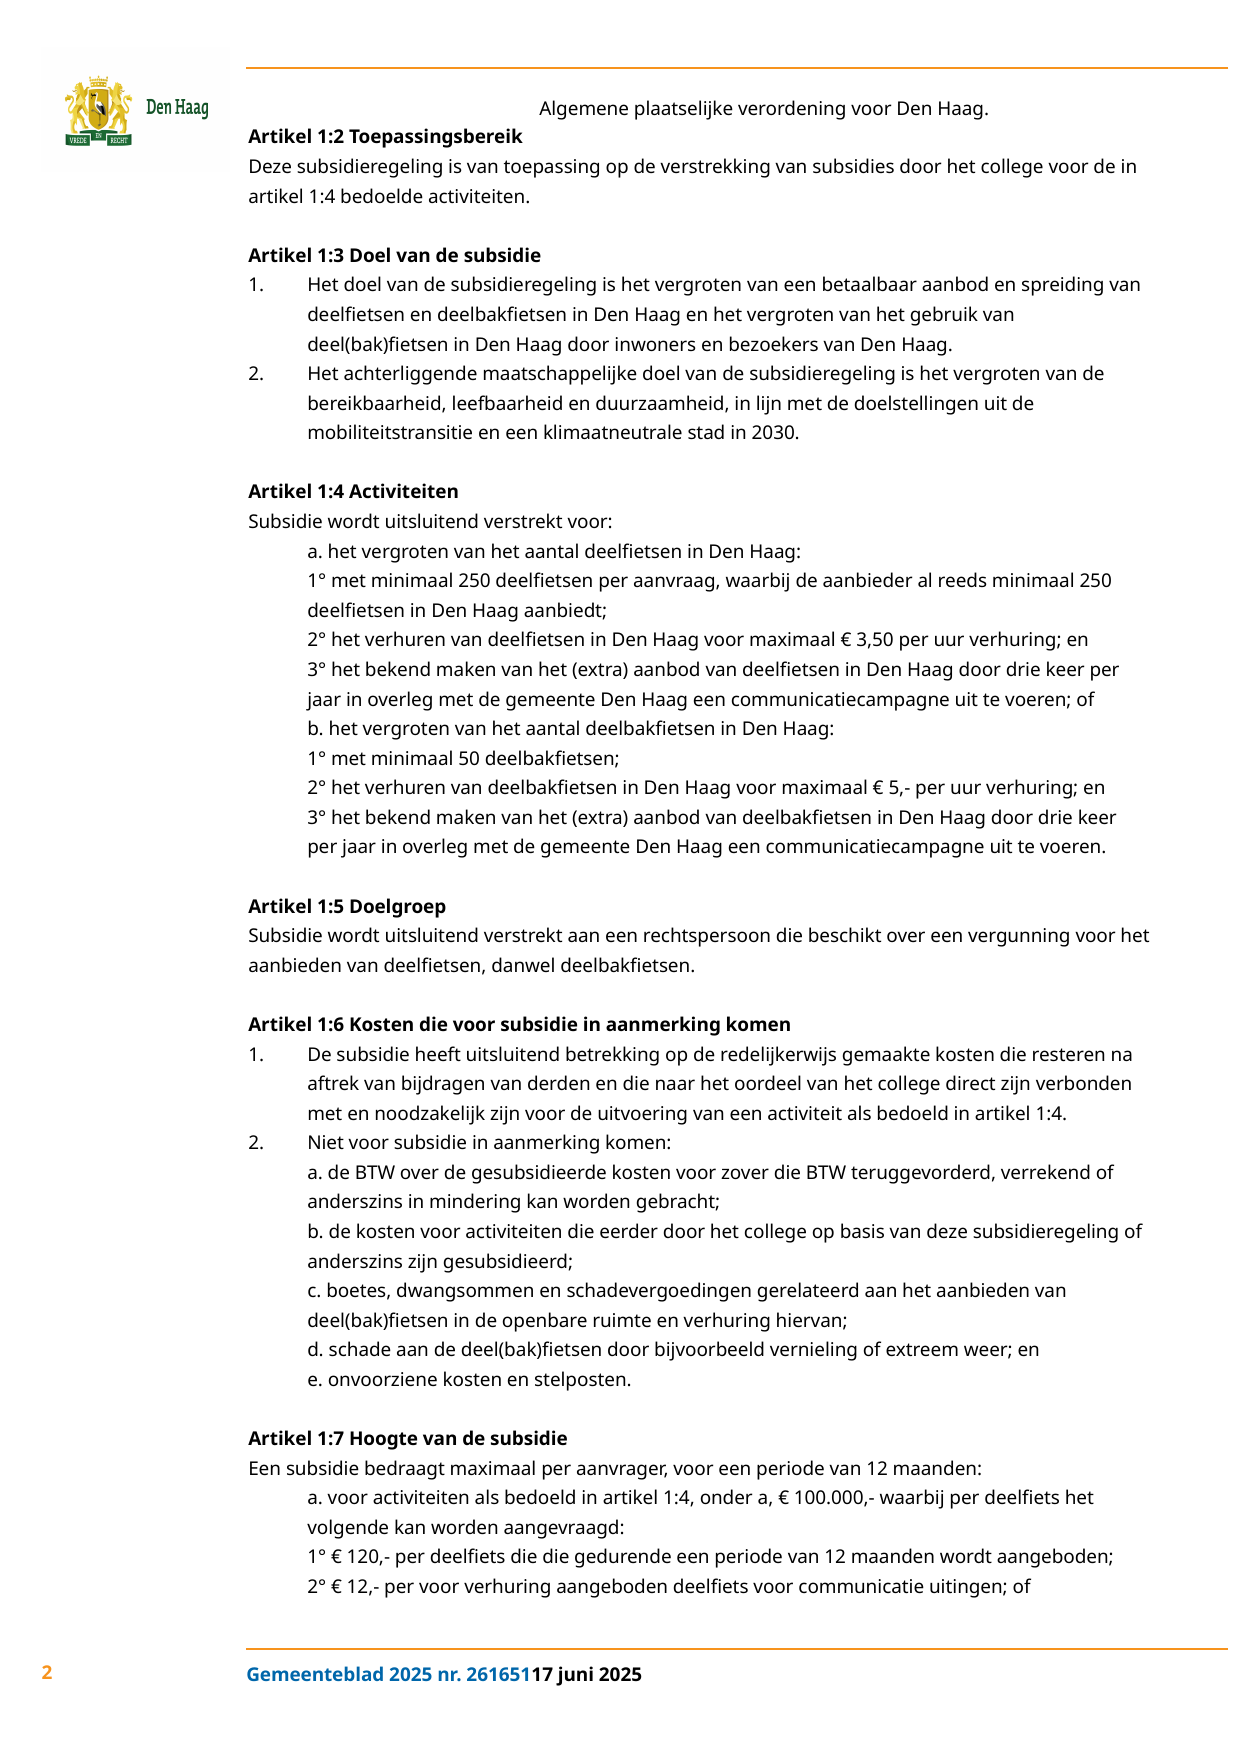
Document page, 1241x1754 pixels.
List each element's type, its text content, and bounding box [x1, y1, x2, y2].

list a. het vergroten van het aantal deelfietsen in Den Haag: [248, 538, 1152, 564]
text Deze subsidieregeling is van toepassing op de verstrekking van subsidies door het college voor de in artikel 1:4 bedoelde activiteiten. [248, 153, 1152, 209]
list 2° € 12,- per voor verhuring aangeboden deelfiets voor communicatie uitingen; of [248, 1573, 1152, 1599]
text Subsidie wordt uitsluitend verstrekt voor: [248, 508, 1152, 534]
text Artikel 1:3 Doel van de subsidie [248, 242, 1152, 268]
list Het achterliggende maatschappelijke doel van de subsidieregeling is het vergroten van de bereikbaarheid, leefbaarheid en duurzaamheid, in lijn met de doelstellingen uit de mobiliteitstransitie en een klimaatneutrale stad in 2030. [248, 360, 1152, 445]
list a. voor activiteiten als bedoeld in artikel 1:4, onder a, € 100.000,- waarbij per deelfiets het volgende kan worden aangevraagd: [248, 1484, 1152, 1540]
text Een subsidie bedraagt maximaal per aanvrager, voor een periode van 12 maanden: [248, 1455, 1152, 1481]
table_cell Algemene plaatselijke verordening voor Den Haag. [539, 95, 1152, 121]
text Artikel 1:6 Kosten die voor subsidie in aanmerking komen [248, 1011, 1152, 1037]
list 3° het bekend maken van het (extra) aanbod van deelfietsen in Den Haag door drie keer per jaar in overleg met de gemeente Den Haag een communicatiecampagne uit te voeren; of [248, 656, 1152, 712]
text Artikel 1:4 Activiteiten [248, 479, 1152, 504]
list a. de BTW over de gesubsidieerde kosten voor zover die BTW teruggevorderd, verrekend of anderszins in mindering kan worden gebracht; [248, 1159, 1152, 1214]
list 1° met minimaal 50 deelbakfietsen; [248, 745, 1152, 771]
list 2° het verhuren van deelbakfietsen in Den Haag voor maximaal € 5,- per uur verhuring; en [248, 774, 1152, 800]
list b. het vergroten van het aantal deelbakfietsen in Den Haag: [248, 715, 1152, 741]
list De subsidie heeft uitsluitend betrekking op de redelijkerwijs gemaakte kosten die resteren na aftrek van bijdragen van derden en die naar het oordeel van het college direct zijn verbonden met en noodzakelijk zijn voor de uitvoering van een activiteit als bedoeld in artikel 1:4. [248, 1041, 1152, 1126]
list 2° het verhuren van deelfietsen in Den Haag voor maximaal € 3,50 per uur verhuring; en [248, 627, 1152, 652]
list Niet voor subsidie in aanmerking komen: [248, 1129, 1152, 1155]
list Het doel van de subsidieregeling is het vergroten van een betaalbaar aanbod en spreiding van deelfietsen en deelbakfietsen in Den Haag en het vergroten van het gebruik van deel(bak)fietsen in Den Haag door inwoners en bezoekers van Den Haag. [248, 272, 1152, 357]
list 3° het bekend maken van het (extra) aanbod van deelbakfietsen in Den Haag door drie keer per jaar in overleg met de gemeente Den Haag een communicatiecampagne uit te voeren. [248, 804, 1152, 859]
list b. de kosten voor activiteiten die eerder door het college op basis van deze subsidieregeling of anderszins zijn gesubsidieerd; [248, 1218, 1152, 1274]
text Artikel 1:2 Toepassingsbereik [248, 124, 1152, 149]
list e. onvoorziene kosten en stelposten. [248, 1366, 1152, 1392]
table_cell [248, 95, 539, 121]
text Subsidie wordt uitsluitend verstrekt aan een rechtspersoon die beschikt over een vergunning voor het aanbieden van deelfietsen, danwel deelbakfietsen. [248, 922, 1152, 978]
list 1° € 120,- per deelfiets die die gedurende een periode van 12 maanden wordt aangeboden; [248, 1544, 1152, 1569]
list c. boetes, dwangsommen en schadevergoedingen gerelateerd aan het aanbieden van deel(bak)fietsen in de openbare ruimte en verhuring hiervan; [248, 1277, 1152, 1333]
picture [41, 47, 231, 172]
text Artikel 1:7 Hoogte van de subsidie [248, 1425, 1152, 1451]
text Artikel 1:5 Doelgroep [248, 893, 1152, 919]
list d. schade aan de deel(bak)fietsen door bijvoorbeeld vernieling of extreem weer; en [248, 1337, 1152, 1362]
list 1° met minimaal 250 deelfietsen per aanvraag, waarbij de aanbieder al reeds minimaal 250 deelfietsen in Den Haag aanbiedt; [248, 567, 1152, 623]
